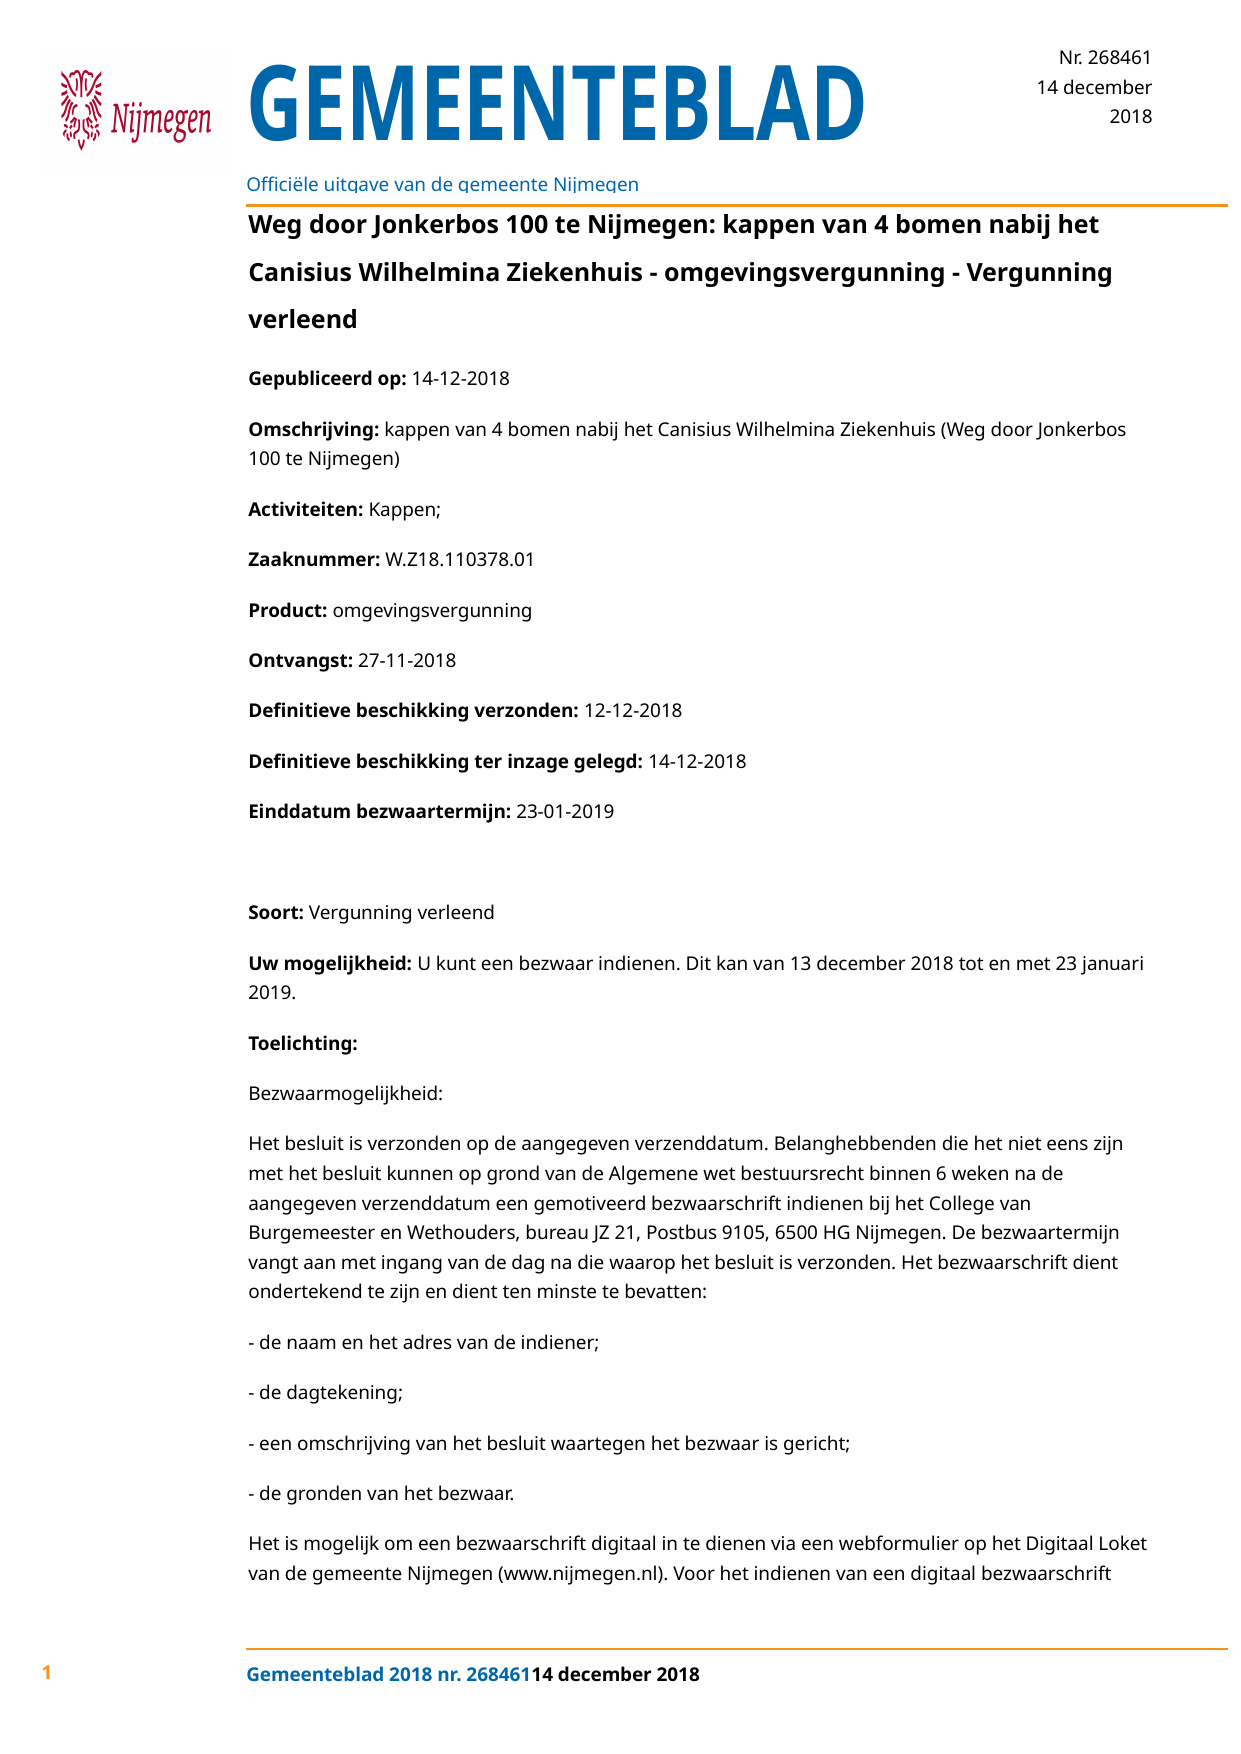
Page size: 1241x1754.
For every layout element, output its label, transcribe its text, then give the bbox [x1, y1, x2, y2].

text Het is mogelijk om een bezwaarschrift digitaal in te dienen via een webformulier op het Digitaal Loket van de gemeente Nijmegen (www.nijmegen.nl). Voor het indienen van een digitaal bezwaarschrift [248, 1531, 1152, 1586]
text Definitieve beschikking ter inzage gelegd: 14-12-2018 [248, 748, 1152, 774]
text Weg door Jonkerbos 100 te Nijmegen: kappen van 4 bomen nabij het Canisius Wilhelmina Ziekenhuis - omgevingsvergunning - Vergunning verleend [248, 207, 1152, 336]
picture [41, 47, 231, 172]
text - de naam en het adres van de indiener; [248, 1329, 1152, 1354]
text - de gronden van het bezwaar. [248, 1480, 1152, 1506]
text Product: omgevingsvergunning [248, 597, 1152, 622]
text - een omschrijving van het besluit waartegen het bezwaar is gericht; [248, 1430, 1152, 1455]
text - de dagtekening; [248, 1379, 1152, 1405]
text Toelichting: [248, 1030, 1152, 1055]
text Uw mogelijkheid: U kunt een bezwaar indienen. Dit kan van 13 december 2018 tot en met 23 januari 2019. [248, 950, 1152, 1005]
text Definitieve beschikking verzonden: 12-12-2018 [248, 698, 1152, 723]
text Zaaknummer: W.Z18.110378.01 [248, 546, 1152, 572]
text Gepubliceerd op: 14-12-2018 [248, 366, 1152, 391]
text Bezwaarmogelijkheid: [248, 1080, 1152, 1106]
text Soort: Vergunning verleend [248, 899, 1152, 925]
text Einddatum bezwaartermijn: 23-01-2019 [248, 798, 1152, 824]
text Omschrijving: kappen van 4 bomen nabij het Canisius Wilhelmina Ziekenhuis (Weg door Jonkerbos 100 te Nijmegen) [248, 416, 1152, 471]
text Activiteiten: Kappen; [248, 496, 1152, 522]
text Het besluit is verzonden op de aangegeven verzenddatum. Belanghebbenden die het niet eens zijn met het besluit kunnen op grond van de Algemene wet bestuursrecht binnen 6 weken na de aangegeven verzenddatum een gemotiveerd bezwaarschrift indienen bij het College van Burgemeester en Wethouders, bureau JZ 21, Postbus 9105, 6500 HG Nijmegen. De bezwaartermijn vangt aan met ingang van de dag na die waarop het besluit is verzonden. Het bezwaarschrift dient ondertekend te zijn en dient ten minste te bevatten: [248, 1131, 1152, 1304]
text Ontvangst: 27-11-2018 [248, 647, 1152, 673]
